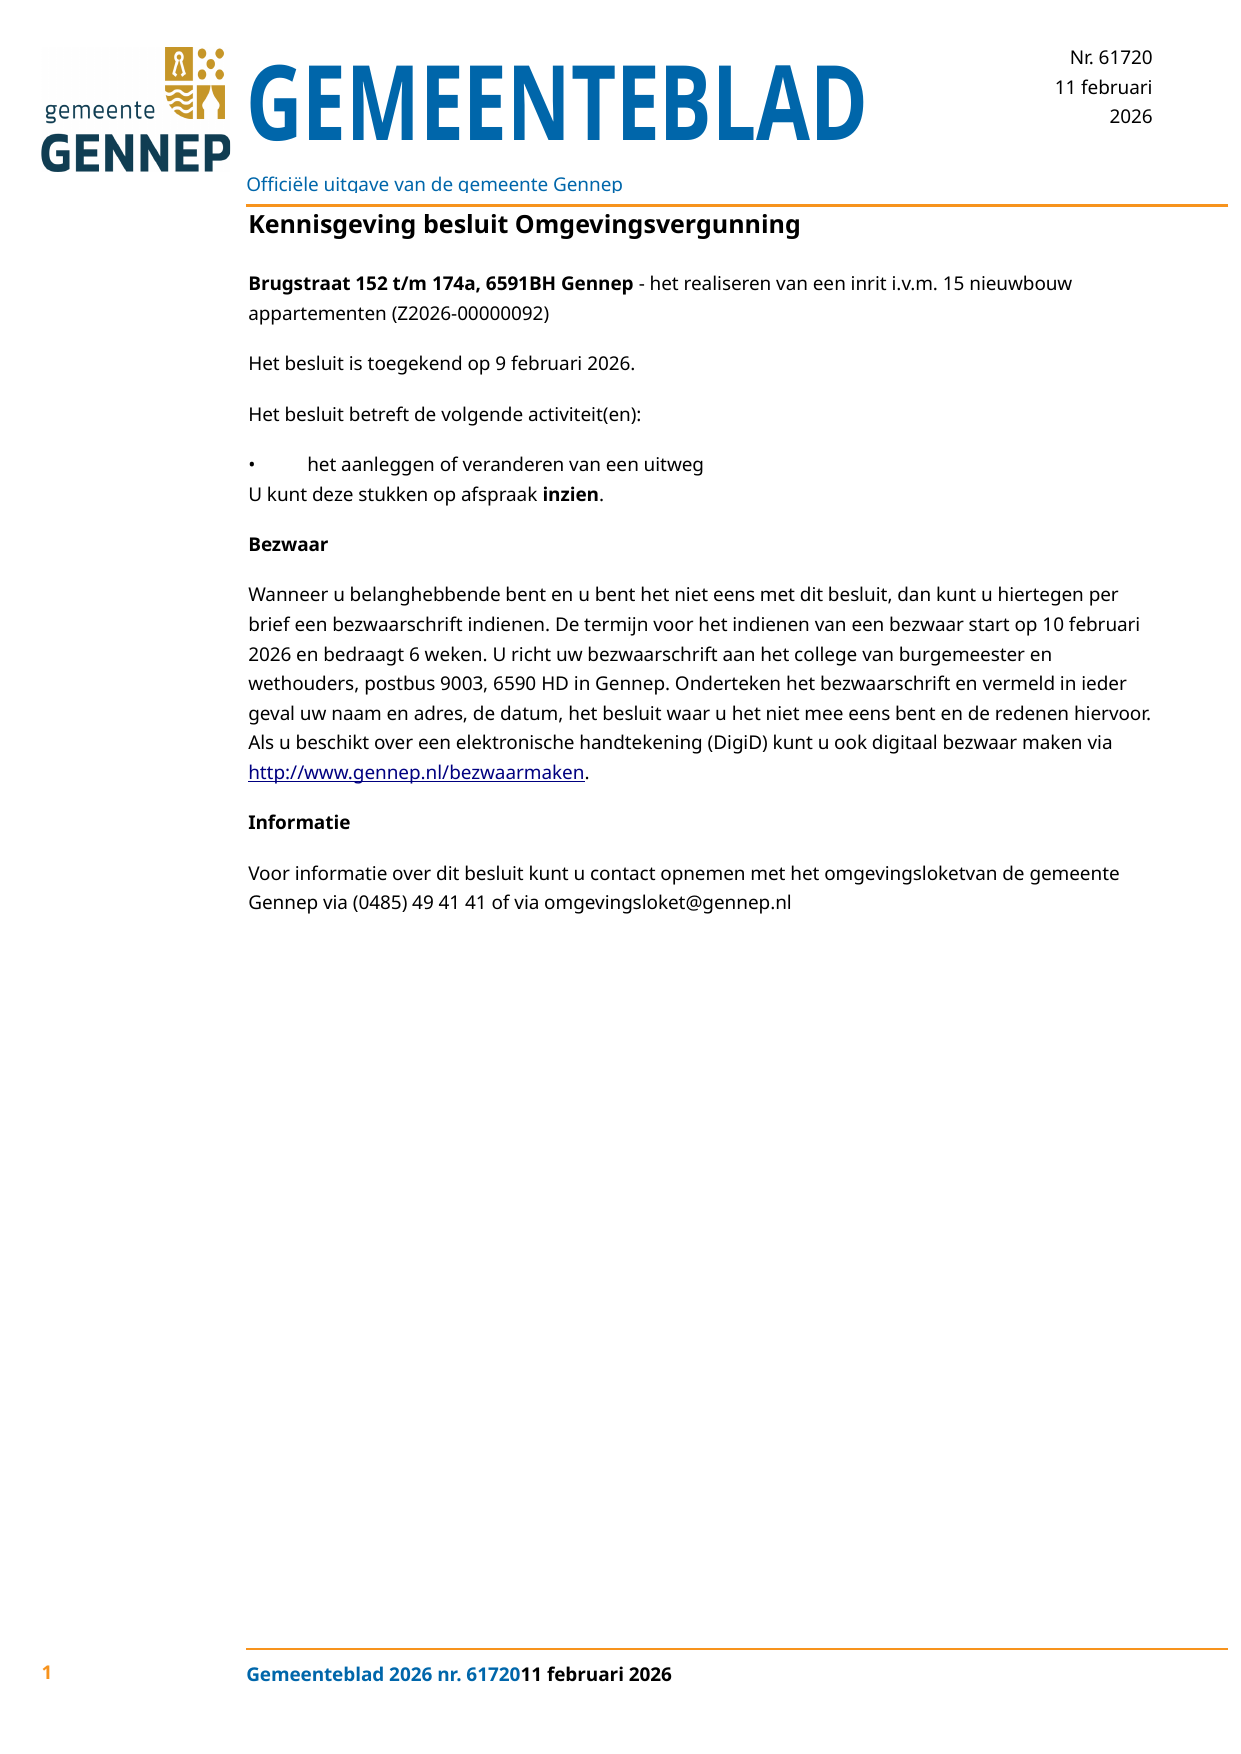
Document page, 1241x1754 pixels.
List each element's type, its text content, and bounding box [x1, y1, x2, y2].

text Het besluit betreft de volgende activiteit(en): [248, 401, 1152, 426]
picture [41, 47, 231, 172]
text Voor informatie over dit besluit kunt u contact opnemen met het omgevingsloketvan de gemeente Gennep via (0485) 49 41 41 of via omgevingsloket@gennep.nl [248, 860, 1152, 915]
text Wanneer u belanghebbende bent en u bent het niet eens met dit besluit, dan kunt u hiertegen per brief een bezwaarschrift indienen. De termijn voor het indienen van een bezwaar start op 10 februari 2026 en bedraagt 6 weken. U richt uw bezwaarschrift aan het college van burgemeester en wethouders, postbus 9003, 6590 HD in Gennep. Onderteken het bezwaarschrift en vermeld in ieder geval uw naam en adres, de datum, het besluit waar u het niet mee eens bent en de redenen hiervoor. Als u beschikt over een elektronische handtekening (DigiD) kunt u ook digitaal bezwaar maken via http://www.gennep.nl/bezwaarmaken. [248, 582, 1152, 785]
text Het besluit is toegekend op 9 februari 2026. [248, 350, 1152, 376]
text Informatie [248, 809, 1152, 835]
text U kunt deze stukken op afspraak inzien. [248, 481, 1152, 506]
text Kennisgeving besluit Omgevingsvergunning [248, 207, 1152, 241]
list het aanleggen of veranderen van een uitweg [248, 451, 1152, 477]
text Brugstraat 152 t/m 174a, 6591BH Gennep - het realiseren van een inrit i.v.m. 15 nieuwbouw appartementen (Z2026-00000092) [248, 270, 1152, 326]
text Bezwaar [248, 531, 1152, 557]
